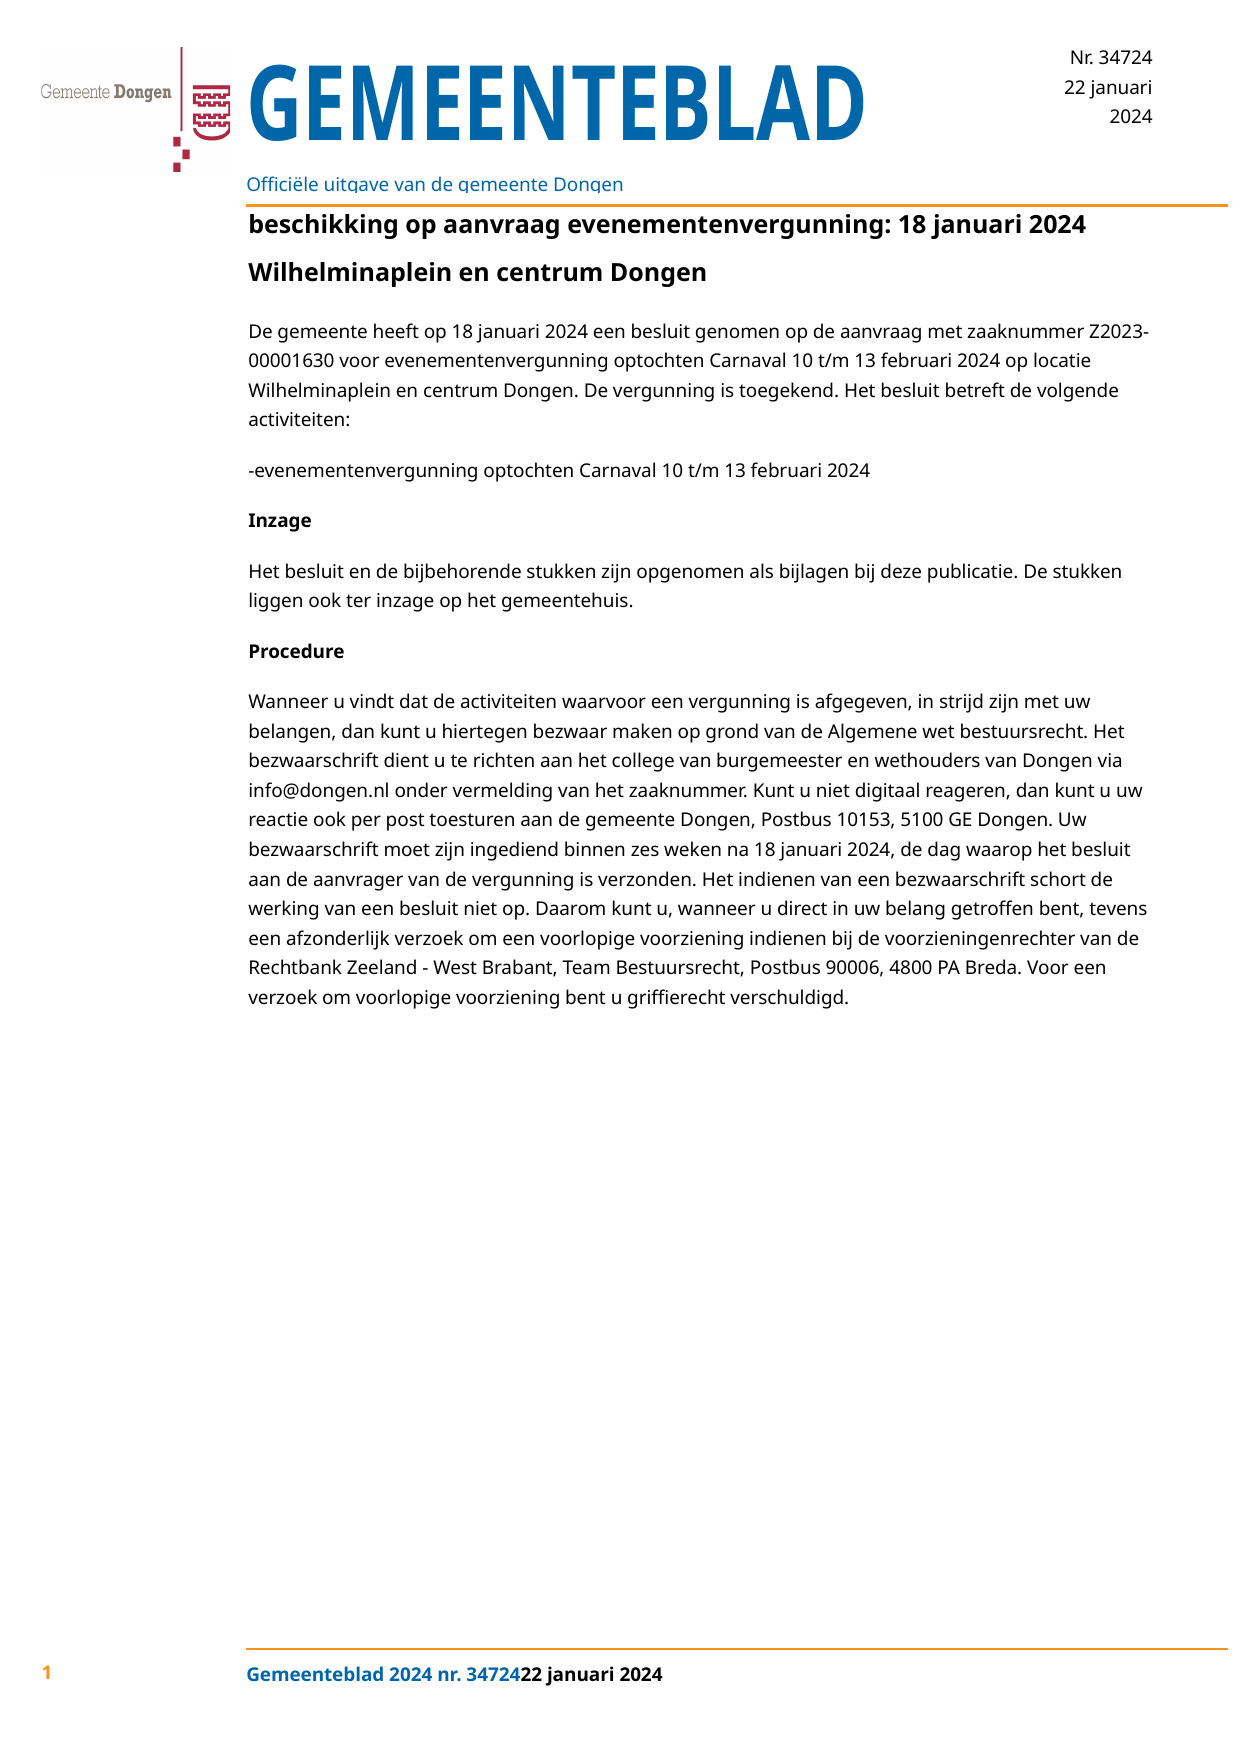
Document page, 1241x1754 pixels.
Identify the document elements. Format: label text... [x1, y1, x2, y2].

text De gemeente heeft op 18 januari 2024 een besluit genomen op de aanvraag met zaaknummer Z2023-00001630 voor evenementenvergunning optochten Carnaval 10 t/m 13 februari 2024 op locatie Wilhelminaplein en centrum Dongen. De vergunning is toegekend. Het besluit betreft de volgende activiteiten: [248, 318, 1152, 432]
text -evenementenvergunning optochten Carnaval 10 t/m 13 februari 2024 [248, 457, 1152, 483]
text Inzage [248, 507, 1152, 533]
text Wanneer u vindt dat de activiteiten waarvoor een vergunning is afgegeven, in strijd zijn met uw belangen, dan kunt u hiertegen bezwaar maken op grond van de Algemene wet bestuursrecht. Het bezwaarschrift dient u te richten aan het college van burgemeester en wethouders van Dongen via info@dongen.nl onder vermelding van het zaaknummer. Kunt u niet digitaal reageren, dan kunt u uw reactie ook per post toesturen aan de gemeente Dongen, Postbus 10153, 5100 GE Dongen. Uw bezwaarschrift moet zijn ingediend binnen zes weken na 18 januari 2024, de dag waarop het besluit aan de aanvrager van de vergunning is verzonden. Het indienen van een bezwaarschrift schort de werking van een besluit niet op. Daarom kunt u, wanneer u direct in uw belang getroffen bent, tevens een afzonderlijk verzoek om een voorlopige voorziening indienen bij de voorzieningenrechter van de Rechtbank Zeeland - West Brabant, Team Bestuursrecht, Postbus 90006, 4800 PA Breda. Voor een verzoek om voorlopige voorziening bent u griffierecht verschuldigd. [248, 688, 1152, 1010]
text Procedure [248, 638, 1152, 664]
text Het besluit en de bijbehorende stukken zijn opgenomen als bijlagen bij deze publicatie. De stukken liggen ook ter inzage op het gemeentehuis. [248, 558, 1152, 613]
picture [41, 47, 231, 172]
text beschikking op aanvraag evenementenvergunning: 18 januari 2024 Wilhelminaplein en centrum Dongen [248, 207, 1152, 288]
